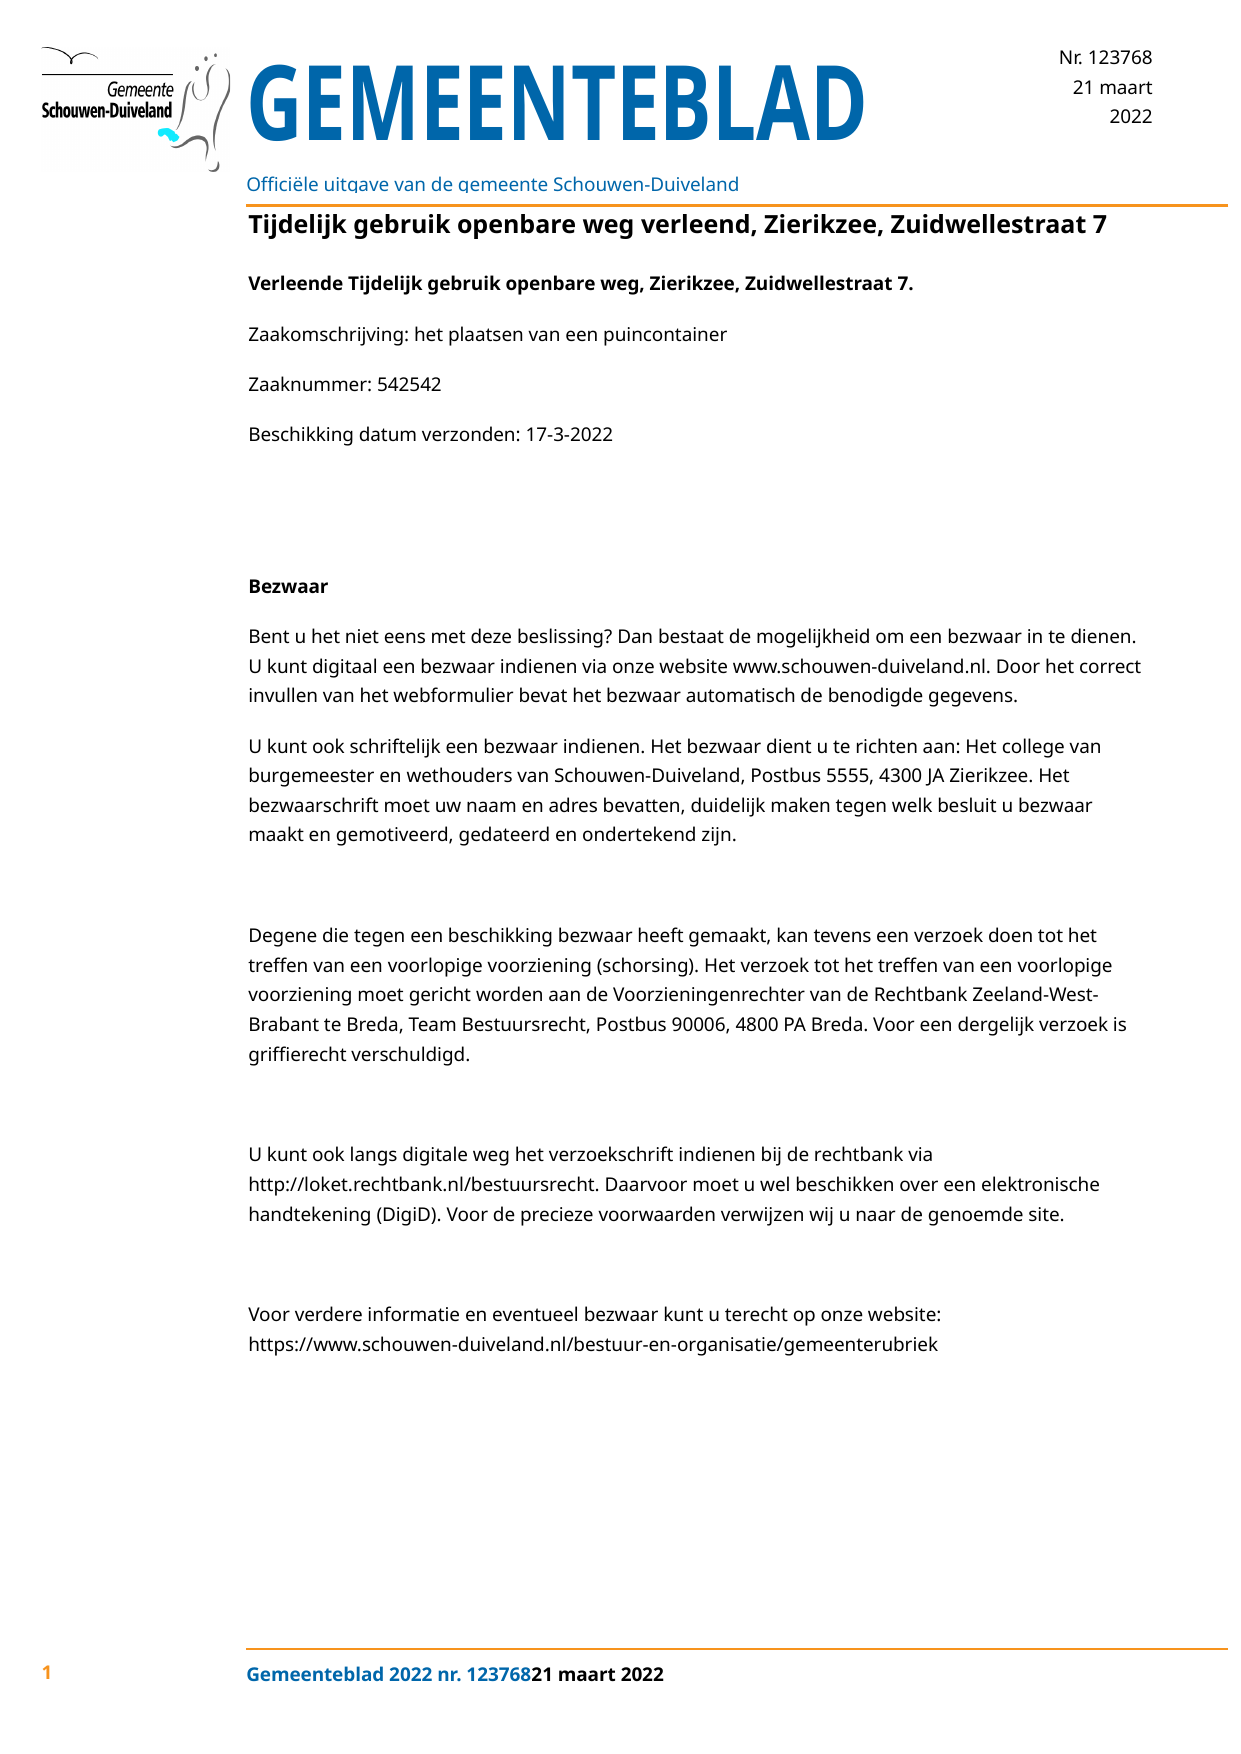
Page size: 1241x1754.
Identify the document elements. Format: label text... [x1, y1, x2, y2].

text Zaakomschrijving: het plaatsen van een puincontainer [248, 321, 1152, 346]
text Tijdelijk gebruik openbare weg verleend, Zierikzee, Zuidwellestraat 7 [248, 207, 1152, 241]
text Bent u het niet eens met deze beslissing? Dan bestaat de mogelijkheid om een bezwaar in te dienen. U kunt digitaal een bezwaar indienen via onze website www.schouwen-duiveland.nl. Door het correct invullen van het webformulier bevat het bezwaar automatisch de benodigde gegevens. [248, 623, 1152, 708]
text Voor verdere informatie en eventueel bezwaar kunt u terecht op onze website: https://www.schouwen-duiveland.nl/bestuur-en-organisatie/gemeenterubriek [248, 1302, 1152, 1357]
picture [41, 47, 231, 172]
text Beschikking datum verzonden: 17-3-2022 [248, 422, 1152, 447]
text U kunt ook langs digitale weg het verzoekschrift indienen bij de rechtbank via http://loket.rechtbank.nl/bestuursrecht. Daarvoor moet u wel beschikken over een elektronische handtekening (DigiD). Voor de precieze voorwaarden verwijzen wij u naar de genoemde site. [248, 1142, 1152, 1226]
text Verleende Tijdelijk gebruik openbare weg, Zierikzee, Zuidwellestraat 7. [248, 270, 1152, 296]
text Bezwaar [248, 573, 1152, 598]
text Zaaknummer: 542542 [248, 371, 1152, 397]
text U kunt ook schriftelijk een bezwaar indienen. Het bezwaar dient u te richten aan: Het college van burgemeester en wethouders van Schouwen-Duiveland, Postbus 5555, 4300 JA Zierikzee. Het bezwaarschrift moet uw naam en adres bevatten, duidelijk maken tegen welk besluit u bezwaar maakt en gemotiveerd, gedateerd en ondertekend zijn. [248, 733, 1152, 847]
text Degene die tegen een beschikking bezwaar heeft gemaakt, kan tevens een verzoek doen tot het treffen van een voorlopige voorziening (schorsing). Het verzoek tot het treffen van een voorlopige voorziening moet gericht worden aan de Voorzieningenrechter van de Rechtbank Zeeland-West-Brabant te Breda, Team Bestuursrecht, Postbus 90006, 4800 PA Breda. Voor een dergelijk verzoek is griffierecht verschuldigd. [248, 922, 1152, 1066]
